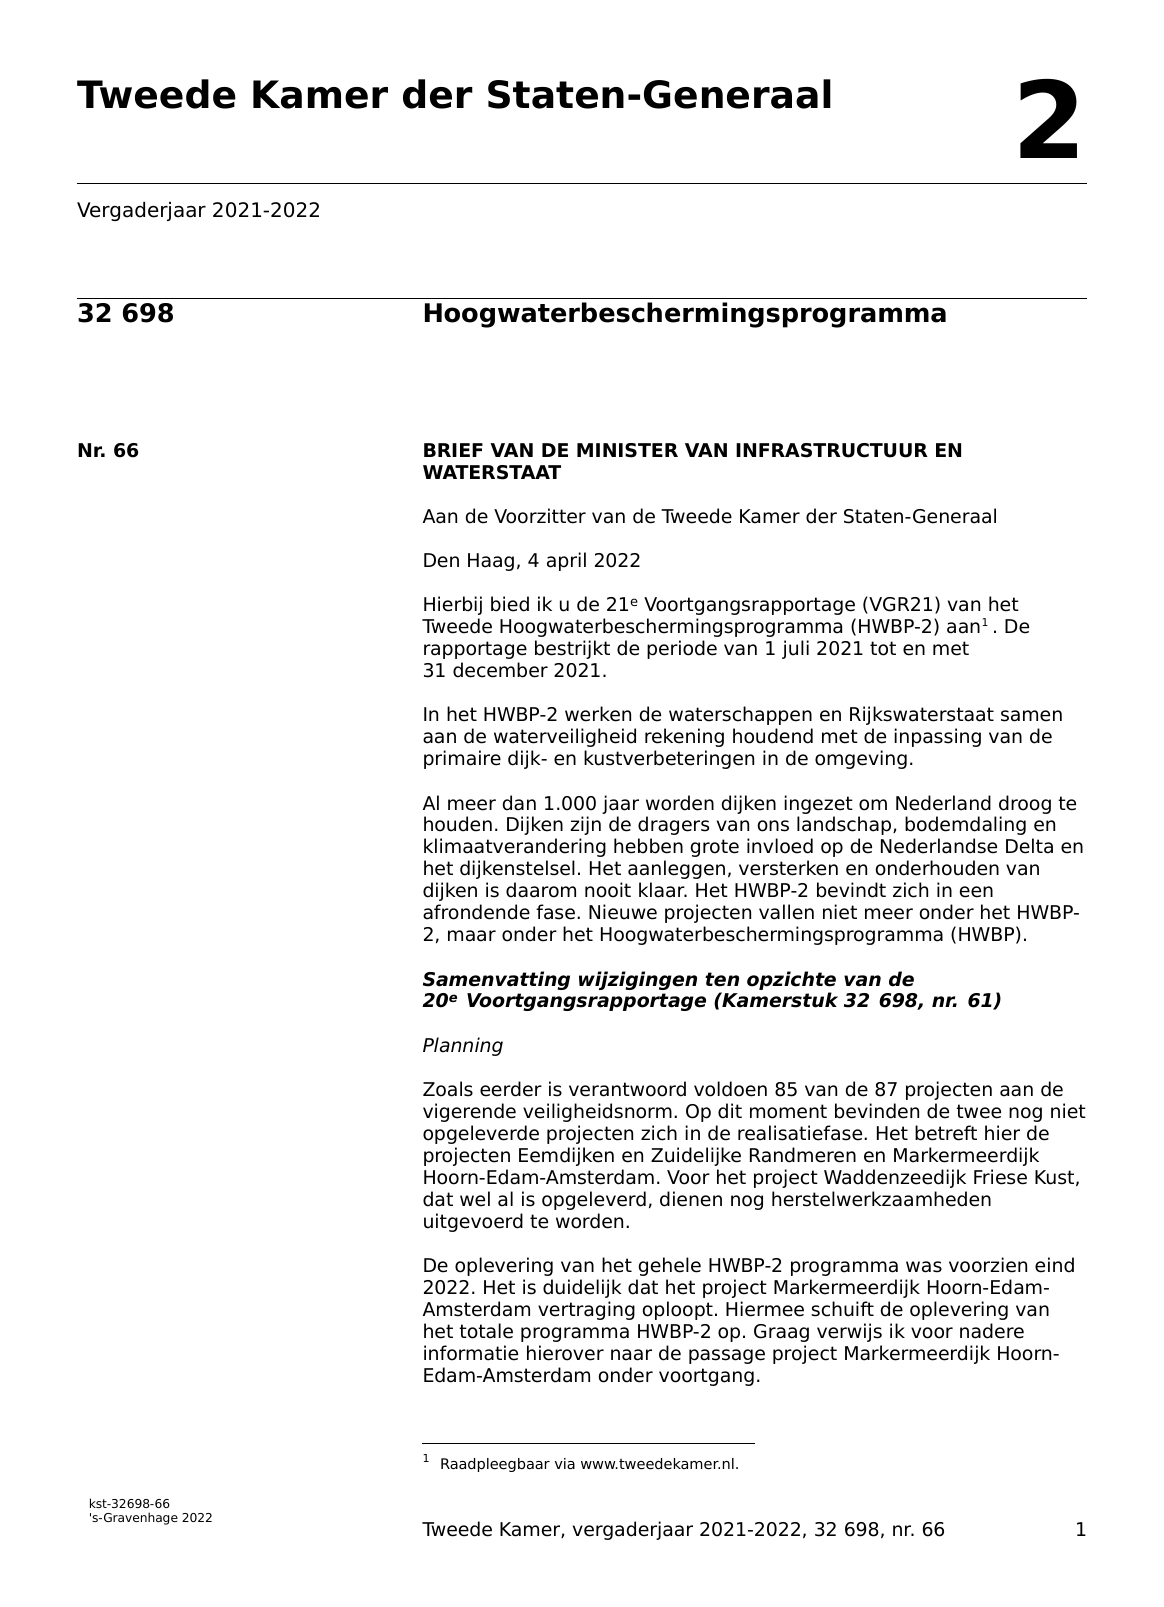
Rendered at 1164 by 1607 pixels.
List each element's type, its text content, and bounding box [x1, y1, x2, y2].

text Al meer dan 1.000 jaar worden dijken ingezet om Nederland droog te houden. Dijken zijn de dragers van ons landschap, bodemdaling en klimaatverandering hebben grote invloed op de Nederlandse Delta en het dijkenstelsel. Het aanleggen, versterken en onderhouden van dijken is daarom nooit klaar. Het HWBP-2 bevindt zich in een afrondende fase. Nieuwe projecten vallen niet meer onder het HWBP-2, maar onder het Hoogwaterbeschermingsprogramma (HWBP). [422, 792, 1087, 946]
table_cell Vergaderjaar 2021-2022 [77, 184, 1087, 298]
text In het HWBP-2 werken de waterschappen en Rijkswaterstaat samen aan de waterveiligheid rekening houdend met de inpassing van de primaire dijk- en kustverbeteringen in de omgeving. [422, 704, 1087, 770]
text kst-32698-66 [88, 1497, 323, 1511]
text Hierbij bied ik u de 21e Voortgangsrapportage (VGR21) van het Tweede Hoogwaterbeschermingsprogramma (HWBP-2) aan. De rapportage bestrijkt de periode van 1 juli 2021 tot en met 31 december 2021. [422, 594, 1087, 682]
text Den Haag, 4 april 2022 [422, 550, 1087, 572]
subtitle Nr. 66 BRIEF VAN DE MINISTER VAN INFRASTRUCTUUR EN WATERSTAAT [77, 440, 1087, 484]
text 's-Gravenhage 2022 [88, 1511, 323, 1525]
text Aan de Voorzitter van de Tweede Kamer der Staten-Generaal [422, 506, 1087, 528]
table_header 2 [886, 59, 1087, 183]
table_header Tweede Kamer der Staten-Generaal [77, 59, 886, 183]
text Zoals eerder is verantwoord voldoen 85 van de 87 projecten aan de vigerende veiligheidsnorm. Op dit moment bevinden de twee nog niet opgeleverde projecten zich in de realisatiefase. Het betreft hier de projecten Eemdijken en Zuidelijke Randmeren en Markermeerdijk Hoorn-Edam-Amsterdam. Voor het project Waddenzeedijk Friese Kust, dat wel al is opgeleverd, dienen nog herstelwerkzaamheden uitgevoerd te worden. [422, 1079, 1087, 1233]
text De oplevering van het gehele HWBP-2 programma was voorzien eind 2022. Het is duidelijk dat het project Markermeerdijk Hoorn-Edam-Amsterdam vertraging oploopt. Hiermee schuift de oplevering van het totale programma HWBP-2 op. Graag verwijs ik voor nadere informatie hierover naar de passage project Markermeerdijk Hoorn-Edam-Amsterdam onder voortgang. [422, 1255, 1087, 1387]
text Raadpleegbaar via www.tweedekamer.nl. [422, 1452, 1087, 1474]
subtitle Samenvatting wijzigingen ten opzichte van de 20e Voortgangsrapportage (Kamerstuk 32 698, nr. 61) [422, 968, 1087, 1012]
subtitle 32 698 Hoogwaterbeschermingsprogramma [77, 299, 1087, 329]
subtitle Planning [422, 1034, 1087, 1057]
